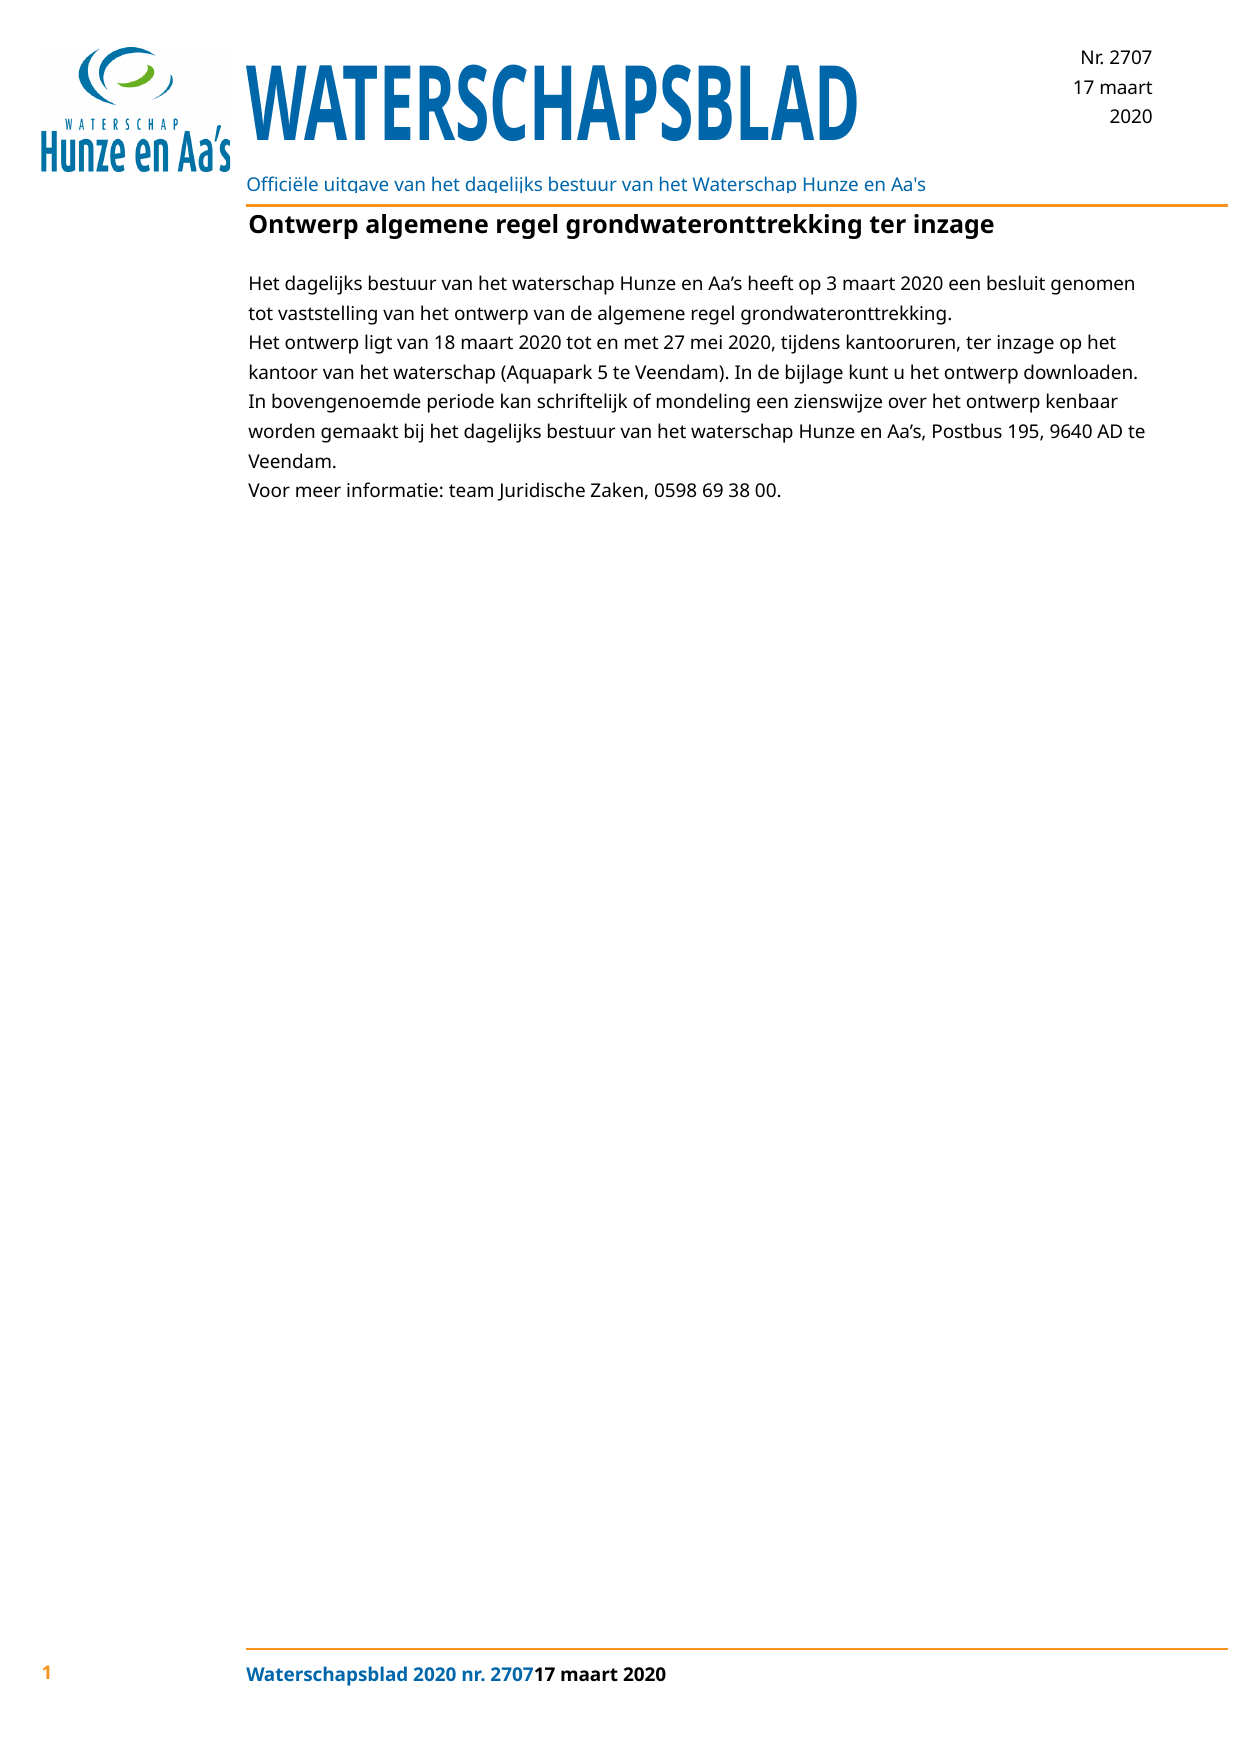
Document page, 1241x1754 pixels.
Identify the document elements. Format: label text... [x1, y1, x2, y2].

picture [47, 154, 51, 172]
text Voor meer informatie: team Juridische Zaken, 0598 69 38 00. [248, 477, 1152, 503]
picture [183, 163, 191, 172]
text Ontwerp algemene regel grondwateronttrekking ter inzage [248, 207, 1152, 241]
picture [226, 145, 231, 156]
text Het ontwerp ligt van 18 maart 2020 tot en met 27 mei 2020, tijdens kantooruren, ter inzage op het kantoor van het waterschap (Aquapark 5 te Veendam). In de bijlage kunt u het ontwerp downloaden. [248, 329, 1152, 385]
text In bovengenoemde periode kan schriftelijk of mondeling een zienswijze over het ontwerp kenbaar worden gemaakt bij het dagelijks bestuur van het waterschap Hunze en Aa’s, Postbus 195, 9640 AD te Veendam. [248, 389, 1152, 473]
text Het dagelijks bestuur van het waterschap Hunze en Aa’s heeft op 3 maart 2020 een besluit genomen tot vaststelling van het ontwerp van de algemene regel grondwateronttrekking. [248, 270, 1152, 326]
picture [41, 47, 231, 172]
